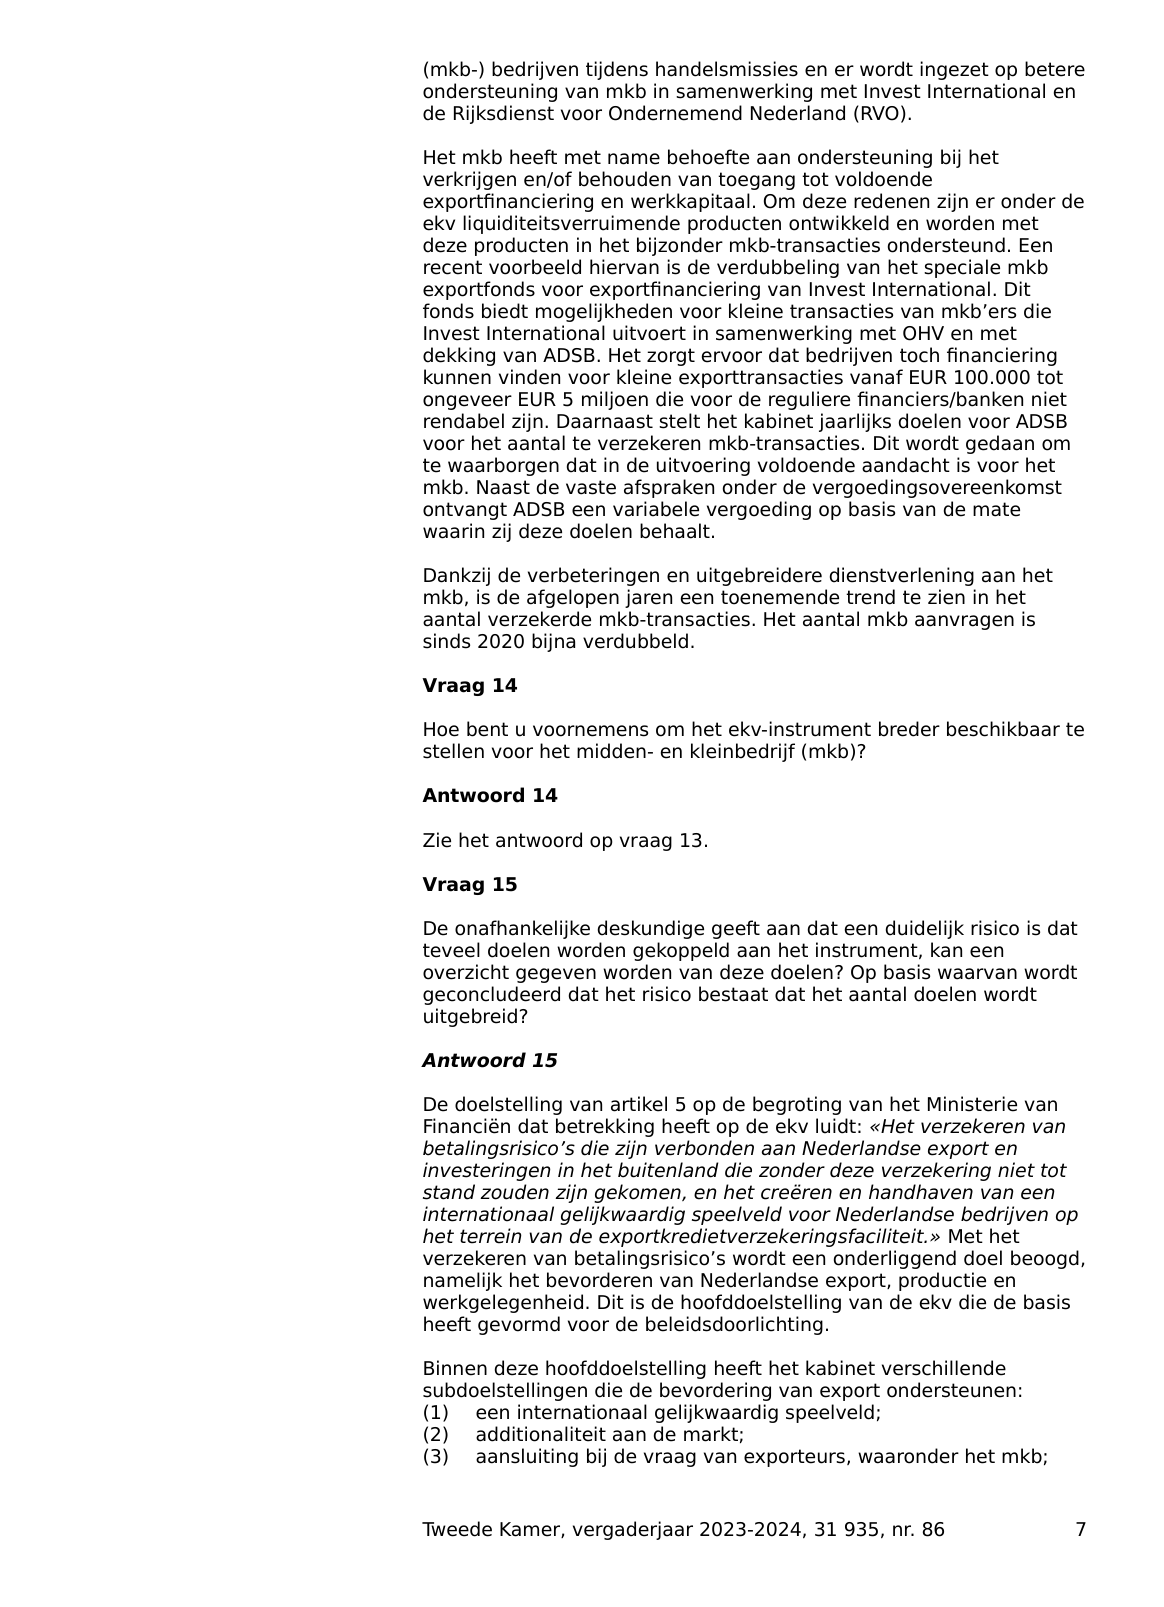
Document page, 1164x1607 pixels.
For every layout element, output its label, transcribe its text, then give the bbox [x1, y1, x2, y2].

text (3) aansluiting bij de vraag van exporteurs, waaronder het mkb; [422, 1446, 1087, 1468]
text (mkb-) bedrijven tijdens handelsmissies en er wordt ingezet op betere ondersteuning van mkb in samenwerking met Invest International en de Rijksdienst voor Ondernemend Nederland (RVO). [422, 59, 1087, 125]
subtitle Vraag 15 [422, 874, 1087, 896]
subtitle Vraag 14 [422, 675, 1087, 697]
text (2) additionaliteit aan de markt; [422, 1424, 1087, 1446]
text Zie het antwoord op vraag 13. [422, 829, 1087, 852]
subtitle Antwoord 14 [422, 785, 1087, 807]
text Het mkb heeft met name behoefte aan ondersteuning bij het verkrijgen en/of behouden van toegang tot voldoende exportfinanciering en werkkapitaal. Om deze redenen zijn er onder de ekv liquiditeitsverruimende producten ontwikkeld en worden met deze producten in het bijzonder mkb-transacties ondersteund. Een recent voorbeeld hiervan is de verdubbeling van het speciale mkb exportfonds voor exportfinanciering van Invest International. Dit fonds biedt mogelijkheden voor kleine transacties van mkb’ers die Invest International uitvoert in samenwerking met OHV en met dekking van ADSB. Het zorgt ervoor dat bedrijven toch financiering kunnen vinden voor kleine exporttransacties vanaf EUR 100.000 tot ongeveer EUR 5 miljoen die voor de reguliere financiers/banken niet rendabel zijn. Daarnaast stelt het kabinet jaarlijks doelen voor ADSB voor het aantal te verzekeren mkb-transacties. Dit wordt gedaan om te waarborgen dat in de uitvoering voldoende aandacht is voor het mkb. Naast de vaste afspraken onder de vergoedingsovereenkomst ontvangt ADSB een variabele vergoeding op basis van de mate waarin zij deze doelen behaalt. [422, 147, 1087, 543]
text Binnen deze hoofddoelstelling heeft het kabinet verschillende subdoelstellingen die de bevordering van export ondersteunen: [422, 1358, 1087, 1402]
text Hoe bent u voornemens om het ekv-instrument breder beschikbaar te stellen voor het midden- en kleinbedrijf (mkb)? [422, 719, 1087, 763]
subtitle Antwoord 15 [422, 1050, 1087, 1072]
text (1) een internationaal gelijkwaardig speelveld; [422, 1402, 1087, 1424]
text De onafhankelijke deskundige geeft aan dat een duidelijk risico is dat teveel doelen worden gekoppeld aan het instrument, kan een overzicht gegeven worden van deze doelen? Op basis waarvan wordt geconcludeerd dat het risico bestaat dat het aantal doelen wordt uitgebreid? [422, 918, 1087, 1028]
text Dankzij de verbeteringen en uitgebreidere dienstverlening aan het mkb, is de afgelopen jaren een toenemende trend te zien in het aantal verzekerde mkb-transacties. Het aantal mkb aanvragen is sinds 2020 bijna verdubbeld. [422, 565, 1087, 653]
text De doelstelling van artikel 5 op de begroting van het Ministerie van Financiën dat betrekking heeft op de ekv luidt: «Het verzekeren van betalingsrisico’s die zijn verbonden aan Nederlandse export en investeringen in het buitenland die zonder deze verzekering niet tot stand zouden zijn gekomen, en het creëren en handhaven van een internationaal gelijkwaardig speelveld voor Nederlandse bedrijven op het terrein van de exportkredietverzekeringsfaciliteit.» Met het verzekeren van betalingsrisico’s wordt een onderliggend doel beoogd, namelijk het bevorderen van Nederlandse export, productie en werkgelegenheid. Dit is de hoofddoelstelling van de ekv die de basis heeft gevormd voor de beleidsdoorlichting. [422, 1094, 1087, 1336]
